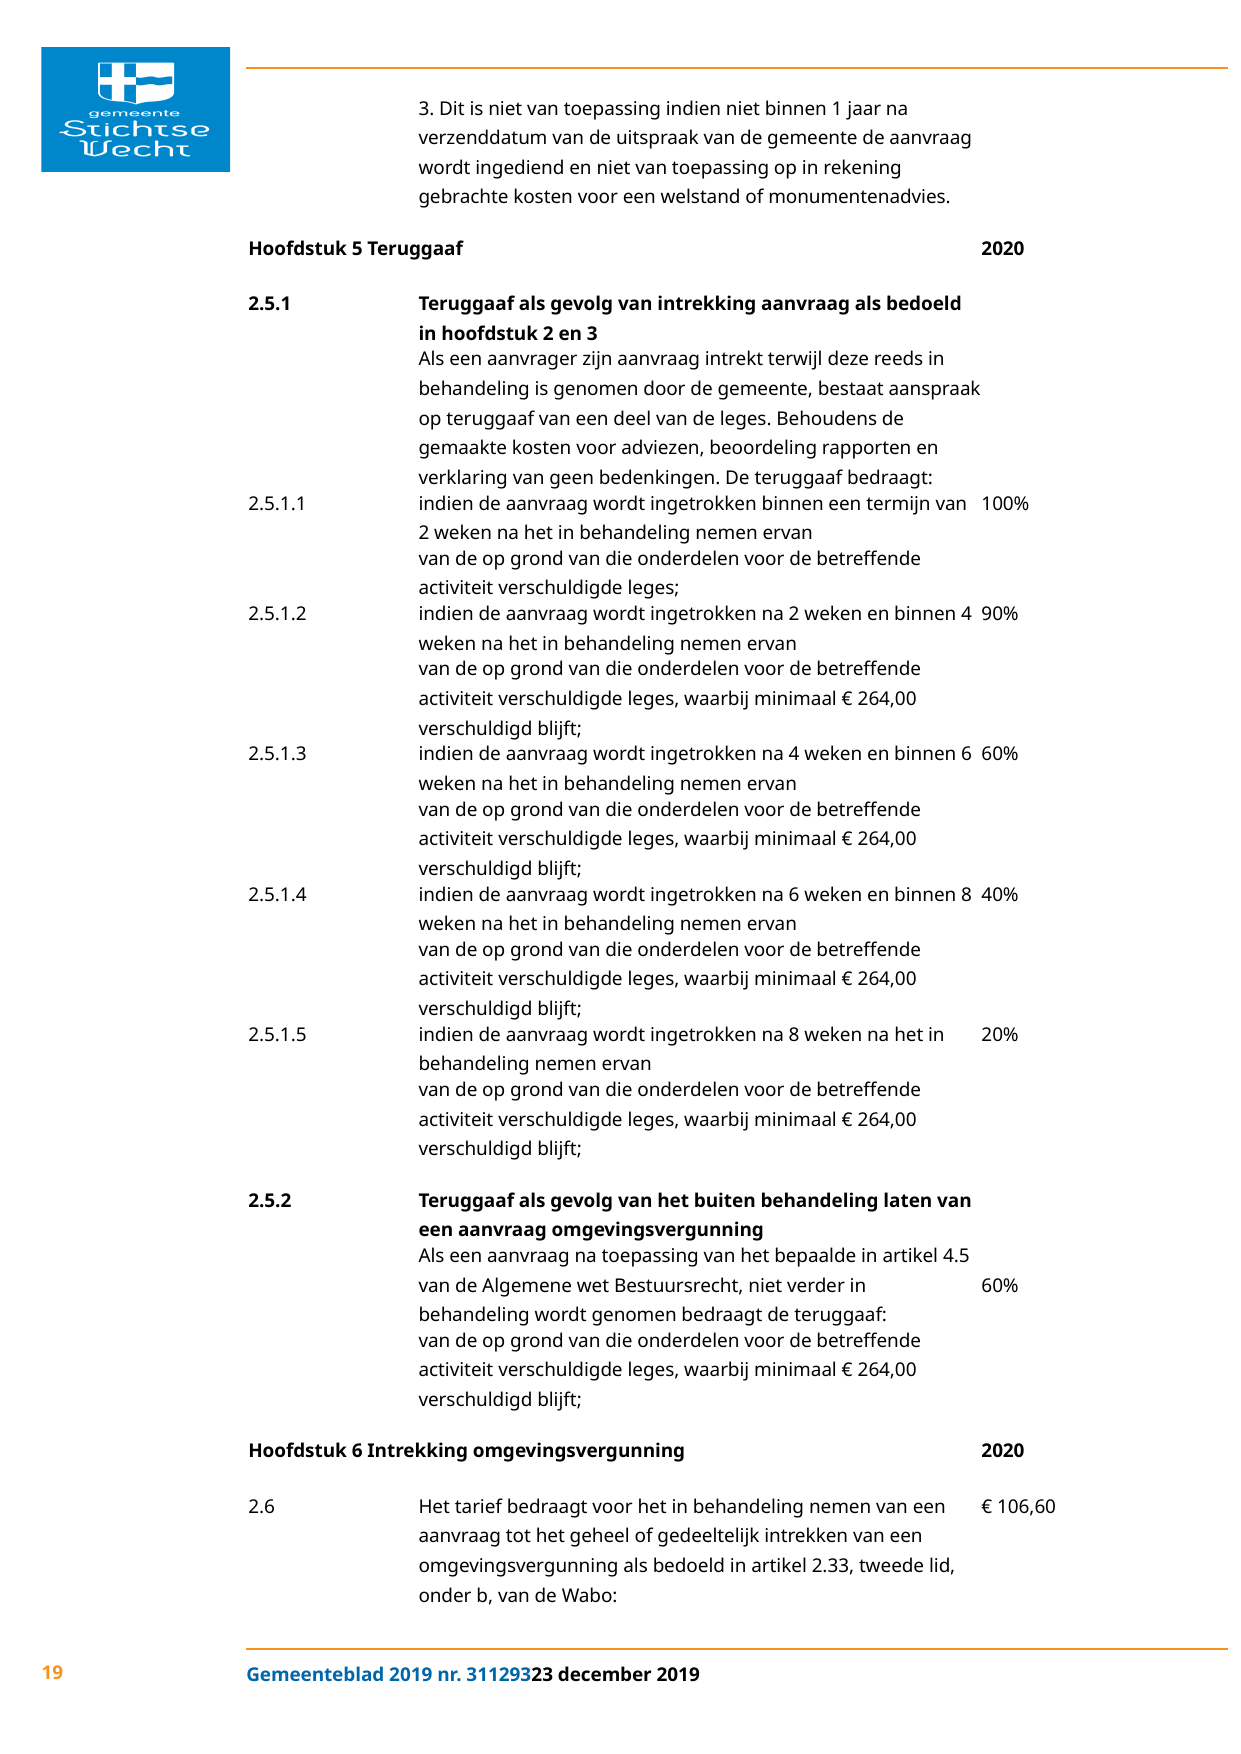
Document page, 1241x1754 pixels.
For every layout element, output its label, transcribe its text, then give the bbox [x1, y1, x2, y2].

table_cell [248, 1076, 418, 1161]
table_cell indien de aanvraag wordt ingetrokken na 4 weken en binnen 6 weken na het in behandeling nemen ervan [418, 741, 981, 796]
table_cell [418, 1412, 981, 1438]
picture [99, 63, 135, 101]
table_cell [248, 1161, 418, 1187]
table_cell van de op grond van die onderdelen voor de betreffende activiteit verschuldigde leges, waarbij minimaal € 264,00 verschuldigd blijft; [418, 1327, 981, 1412]
table_cell [981, 95, 1152, 209]
table_cell [248, 346, 418, 490]
table_cell [418, 1161, 981, 1187]
table_cell Hoofdstuk 5 Teruggaaf [248, 235, 981, 290]
table_cell 2020 [981, 235, 1152, 290]
table_cell [248, 95, 418, 209]
table_cell 60% [981, 741, 1152, 796]
table_cell Het tarief bedraagt voor het in behandeling nemen van een aanvraag tot het geheel of gedeeltelijk intrekken van een omgevingsvergunning als bedoeld in artikel 2.33, tweede lid, onder b, van de Wabo: [418, 1493, 981, 1607]
table_cell van de op grond van die onderdelen voor de betreffende activiteit verschuldigde leges, waarbij minimaal € 264,00 verschuldigd blijft; [418, 656, 981, 741]
table_cell indien de aanvraag wordt ingetrokken na 6 weken en binnen 8 weken na het in behandeling nemen ervan [418, 881, 981, 936]
table_cell Teruggaaf als gevolg van intrekking aanvraag als bedoeld in hoofdstuk 2 en 3 [418, 290, 981, 346]
table_cell van de op grond van die onderdelen voor de betreffende activiteit verschuldigde leges, waarbij minimaal € 264,00 verschuldigd blijft; [418, 1076, 981, 1161]
table_cell Hoofdstuk 6 Intrekking omgevingsvergunning [248, 1438, 981, 1493]
table_cell 2020 [981, 1438, 1152, 1493]
table_cell [248, 1412, 418, 1438]
table_cell 2.5.1.2 [248, 600, 418, 656]
table_cell Als een aanvrager zijn aanvraag intrekt terwijl deze reeds in behandeling is genomen door de gemeente, bestaat aanspraak op teruggaaf van een deel van de leges. Behoudens de gemaakte kosten voor adviezen, beoordeling rapporten en verklaring van geen bedenkingen. De teruggaaf bedraagt: [418, 346, 981, 490]
table_cell [981, 545, 1152, 600]
table_cell [981, 1412, 1152, 1438]
table_cell [981, 1187, 1152, 1242]
table_cell indien de aanvraag wordt ingetrokken na 8 weken na het in behandeling nemen ervan [418, 1021, 981, 1076]
table_cell 2.5.1.5 [248, 1021, 418, 1076]
table_cell Teruggaaf als gevolg van het buiten behandeling laten van een aanvraag omgevingsvergunning [418, 1187, 981, 1242]
table_cell 2.5.1.1 [248, 490, 418, 545]
table_cell 2.5.1 [248, 290, 418, 346]
table_cell 2.5.1.3 [248, 741, 418, 796]
table_cell 3. Dit is niet van toepassing indien niet binnen 1 jaar na verzenddatum van de uitspraak van de gemeente de aanvraag wordt ingediend en niet van toepassing op in rekening gebrachte kosten voor een welstand of monumentenadvies. [418, 95, 981, 209]
table_cell 60% [981, 1242, 1152, 1327]
table_cell 2.6 [248, 1493, 418, 1607]
table_cell [981, 1161, 1152, 1187]
table_cell 90% [981, 600, 1152, 656]
table_cell [981, 936, 1152, 1021]
table_cell [248, 545, 418, 600]
table_cell [248, 936, 418, 1021]
table_cell [981, 656, 1152, 741]
table_cell indien de aanvraag wordt ingetrokken binnen een termijn van 2 weken na het in behandeling nemen ervan [418, 490, 981, 545]
table_cell van de op grond van die onderdelen voor de betreffende activiteit verschuldigde leges; [418, 545, 981, 600]
table_cell [418, 209, 981, 235]
table_cell € 106,60 [981, 1493, 1152, 1607]
table_cell [981, 209, 1152, 235]
table_cell Als een aanvraag na toepassing van het bepaalde in artikel 4.5 van de Algemene wet Bestuursrecht, niet verder in behandeling wordt genomen bedraagt de teruggaaf: [418, 1242, 981, 1327]
table_cell van de op grond van die onderdelen voor de betreffende activiteit verschuldigde leges, waarbij minimaal € 264,00 verschuldigd blijft; [418, 936, 981, 1021]
table_cell [248, 1327, 418, 1412]
table_cell [248, 1242, 418, 1327]
table_cell [248, 796, 418, 881]
table_cell [981, 1076, 1152, 1161]
table_cell [248, 656, 418, 741]
picture [137, 63, 174, 103]
table_cell [981, 346, 1152, 490]
table_cell 2.5.1.4 [248, 881, 418, 936]
table_cell [248, 209, 418, 235]
table_cell indien de aanvraag wordt ingetrokken na 2 weken en binnen 4 weken na het in behandeling nemen ervan [418, 600, 981, 656]
table_cell [981, 796, 1152, 881]
table_cell 20% [981, 1021, 1152, 1076]
table_cell [981, 1327, 1152, 1412]
table_cell 40% [981, 881, 1152, 936]
table_cell 100% [981, 490, 1152, 545]
table_cell 2.5.2 [248, 1187, 418, 1242]
table_cell van de op grond van die onderdelen voor de betreffende activiteit verschuldigde leges, waarbij minimaal € 264,00 verschuldigd blijft; [418, 796, 981, 881]
table_cell [981, 290, 1152, 346]
